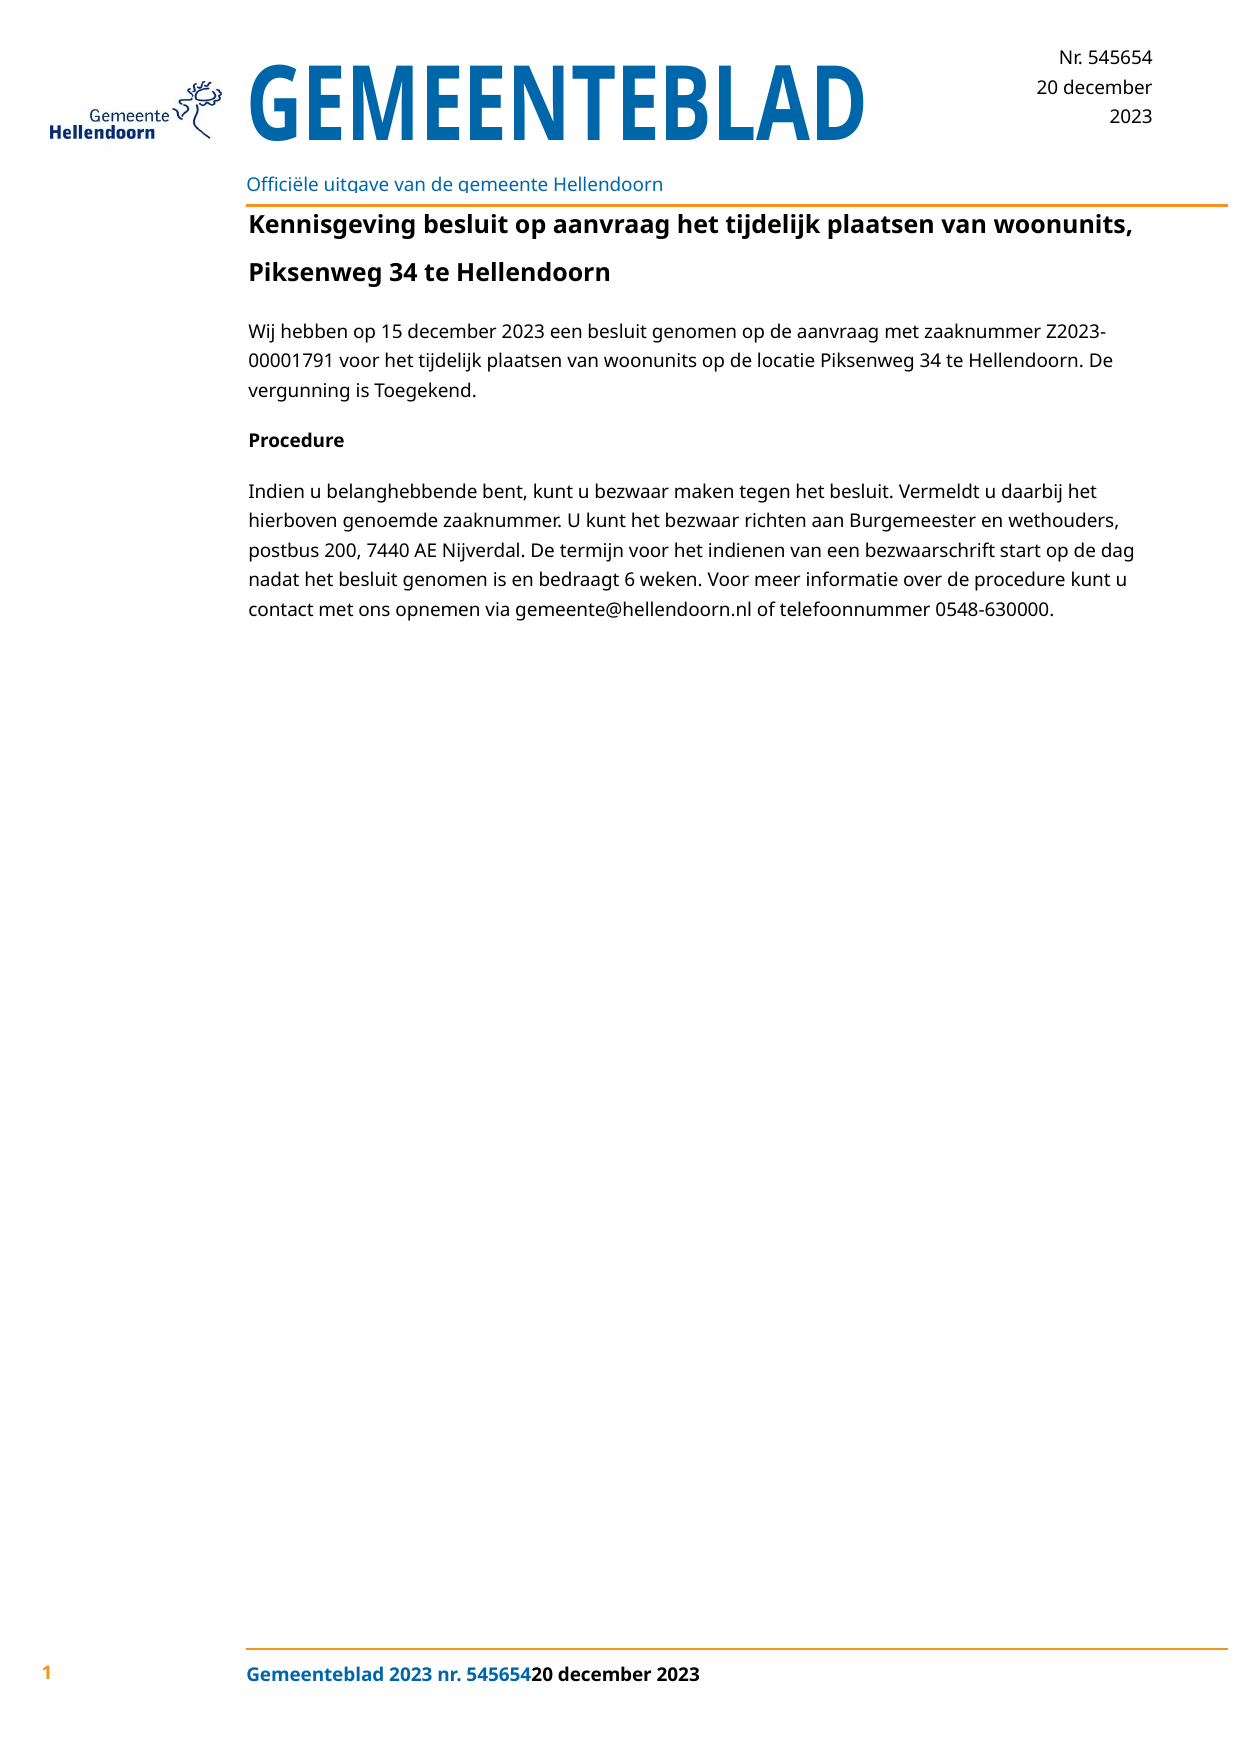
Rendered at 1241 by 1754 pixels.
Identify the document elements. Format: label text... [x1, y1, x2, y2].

text Kennisgeving besluit op aanvraag het tijdelijk plaatsen van woonunits, Piksenweg 34 te Hellendoorn [248, 207, 1152, 288]
text Indien u belanghebbende bent, kunt u bezwaar maken tegen het besluit. Vermeldt u daarbij het hierboven genoemde zaaknummer. U kunt het bezwaar richten aan Burgemeester en wethouders, postbus 200, 7440 AE Nijverdal. De termijn voor het indienen van een bezwaarschrift start op de dag nadat het besluit genomen is en bedraagt 6 weken. Voor meer informatie over de procedure kunt u contact met ons opnemen via gemeente@hellendoorn.nl of telefoonnummer 0548-630000. [248, 478, 1152, 622]
text Wij hebben op 15 december 2023 een besluit genomen op de aanvraag met zaaknummer Z2023-00001791 voor het tijdelijk plaatsen van woonunits op de locatie Piksenweg 34 te Hellendoorn. De vergunning is Toegekend. [248, 318, 1152, 403]
picture [41, 47, 231, 172]
text Procedure [248, 427, 1152, 453]
